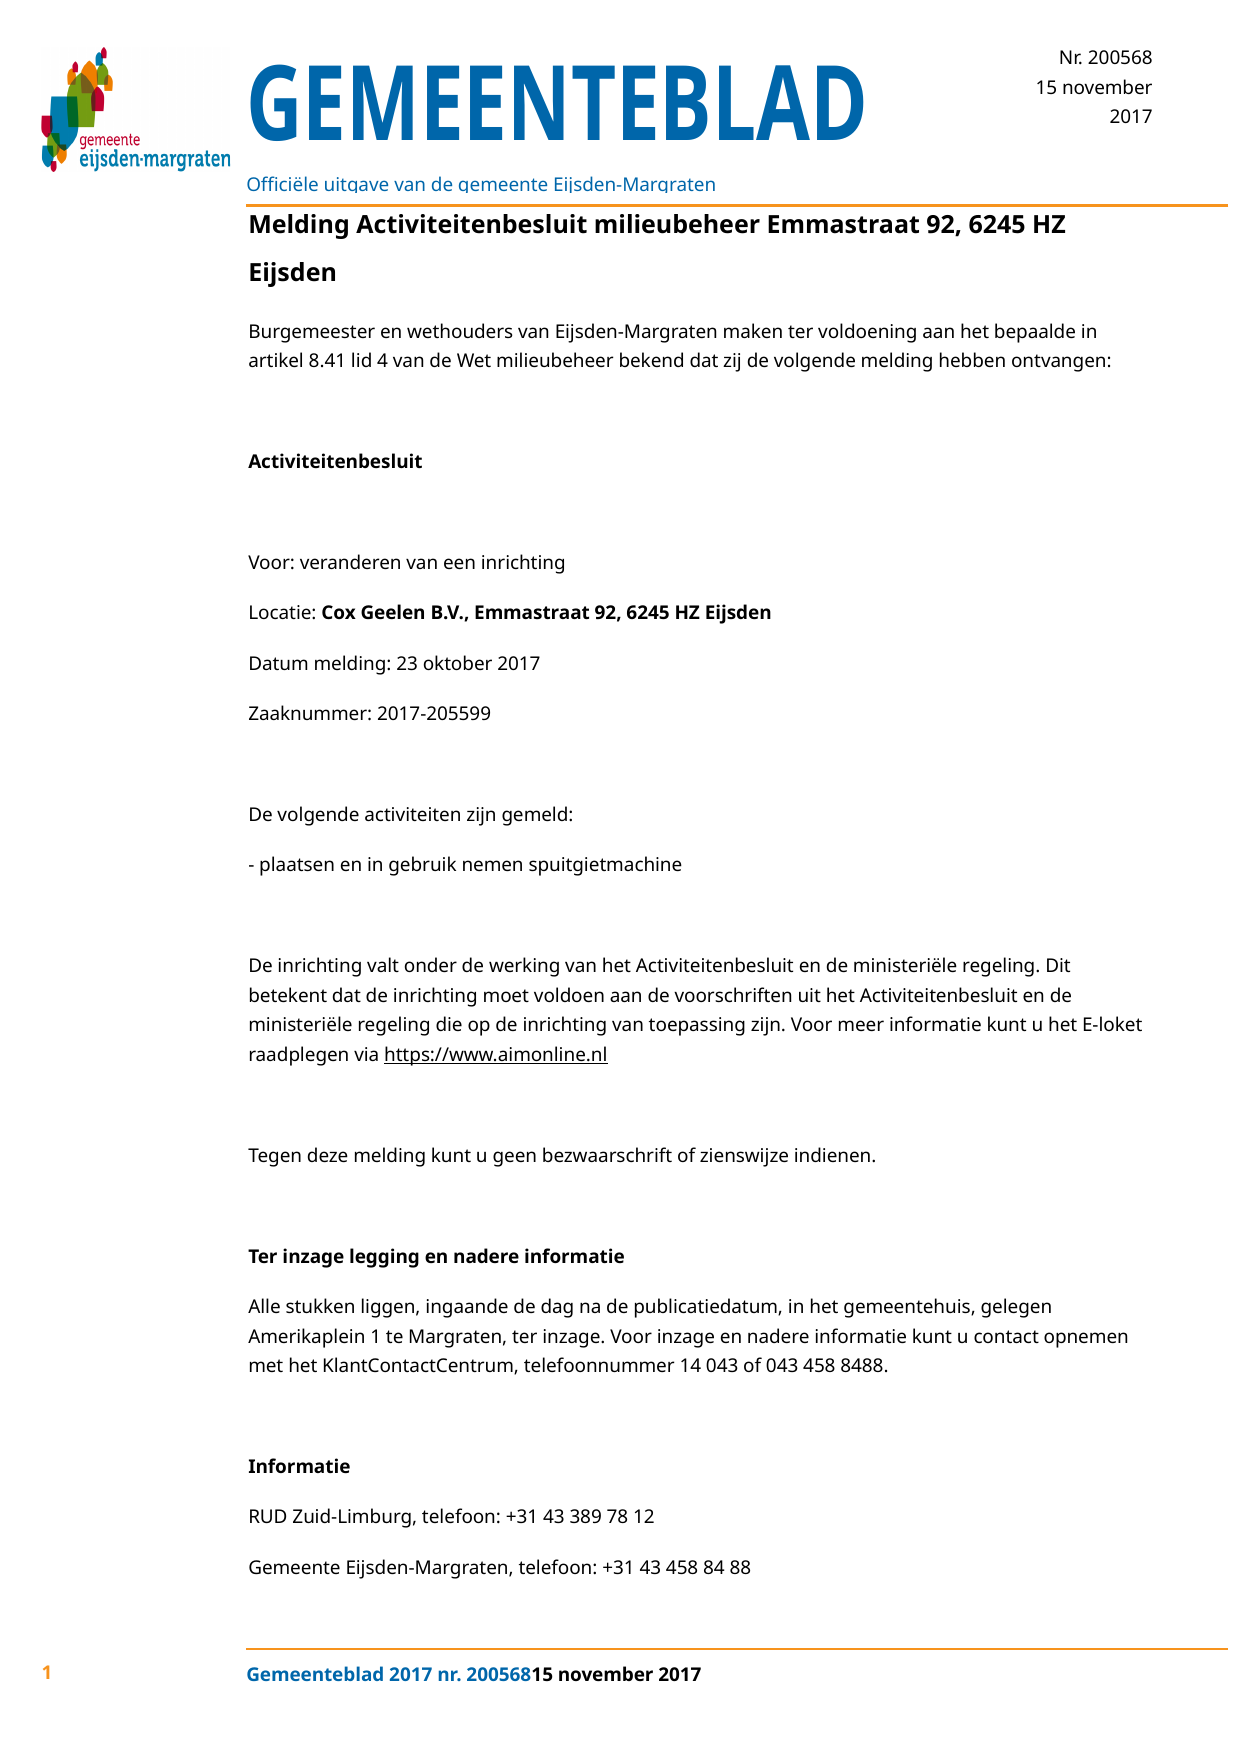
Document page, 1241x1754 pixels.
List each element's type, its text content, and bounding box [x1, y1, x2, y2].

text Ter inzage legging en nadere informatie [248, 1243, 1152, 1269]
text Alle stukken liggen, ingaande de dag na de publicatiedatum, in het gemeentehuis, gelegen Amerikaplein 1 te Margraten, ter inzage. Voor inzage en nadere informatie kunt u contact opnemen met het KlantContactCentrum, telefoonnummer 14 043 of 043 458 8488. [248, 1293, 1152, 1378]
text Voor: veranderen van een inrichting [248, 549, 1152, 575]
text Informatie [248, 1453, 1152, 1479]
text Locatie: Cox Geelen B.V., Emmastraat 92, 6245 HZ Eijsden [248, 599, 1152, 625]
text Gemeente Eijsden-Margraten, telefoon: +31 43 458 84 88 [248, 1554, 1152, 1580]
picture [41, 47, 231, 172]
text Melding Activiteitenbesluit milieubeheer Emmastraat 92, 6245 HZ Eijsden [248, 207, 1152, 288]
text Burgemeester en wethouders van Eijsden-Margraten maken ter voldoening aan het bepaalde in artikel 8.41 lid 4 van de Wet milieubeheer bekend dat zij de volgende melding hebben ontvangen: [248, 318, 1152, 373]
text - plaatsen en in gebruik nemen spuitgietmachine [248, 852, 1152, 877]
text De inrichting valt onder de werking van het Activiteitenbesluit en de ministeriële regeling. Dit betekent dat de inrichting moet voldoen aan de voorschriften uit het Activiteitenbesluit en de ministeriële regeling die op de inrichting van toepassing zijn. Voor meer informatie kunt u het E-loket raadplegen via https://www.aimonline.nl [248, 952, 1152, 1067]
text Zaaknummer: 2017-205599 [248, 700, 1152, 726]
text Tegen deze melding kunt u geen bezwaarschrift of zienswijze indienen. [248, 1142, 1152, 1168]
text RUD Zuid-Limburg, telefoon: +31 43 389 78 12 [248, 1504, 1152, 1529]
text Datum melding: 23 oktober 2017 [248, 650, 1152, 676]
text Activiteitenbesluit [248, 448, 1152, 474]
text De volgende activiteiten zijn gemeld: [248, 801, 1152, 827]
